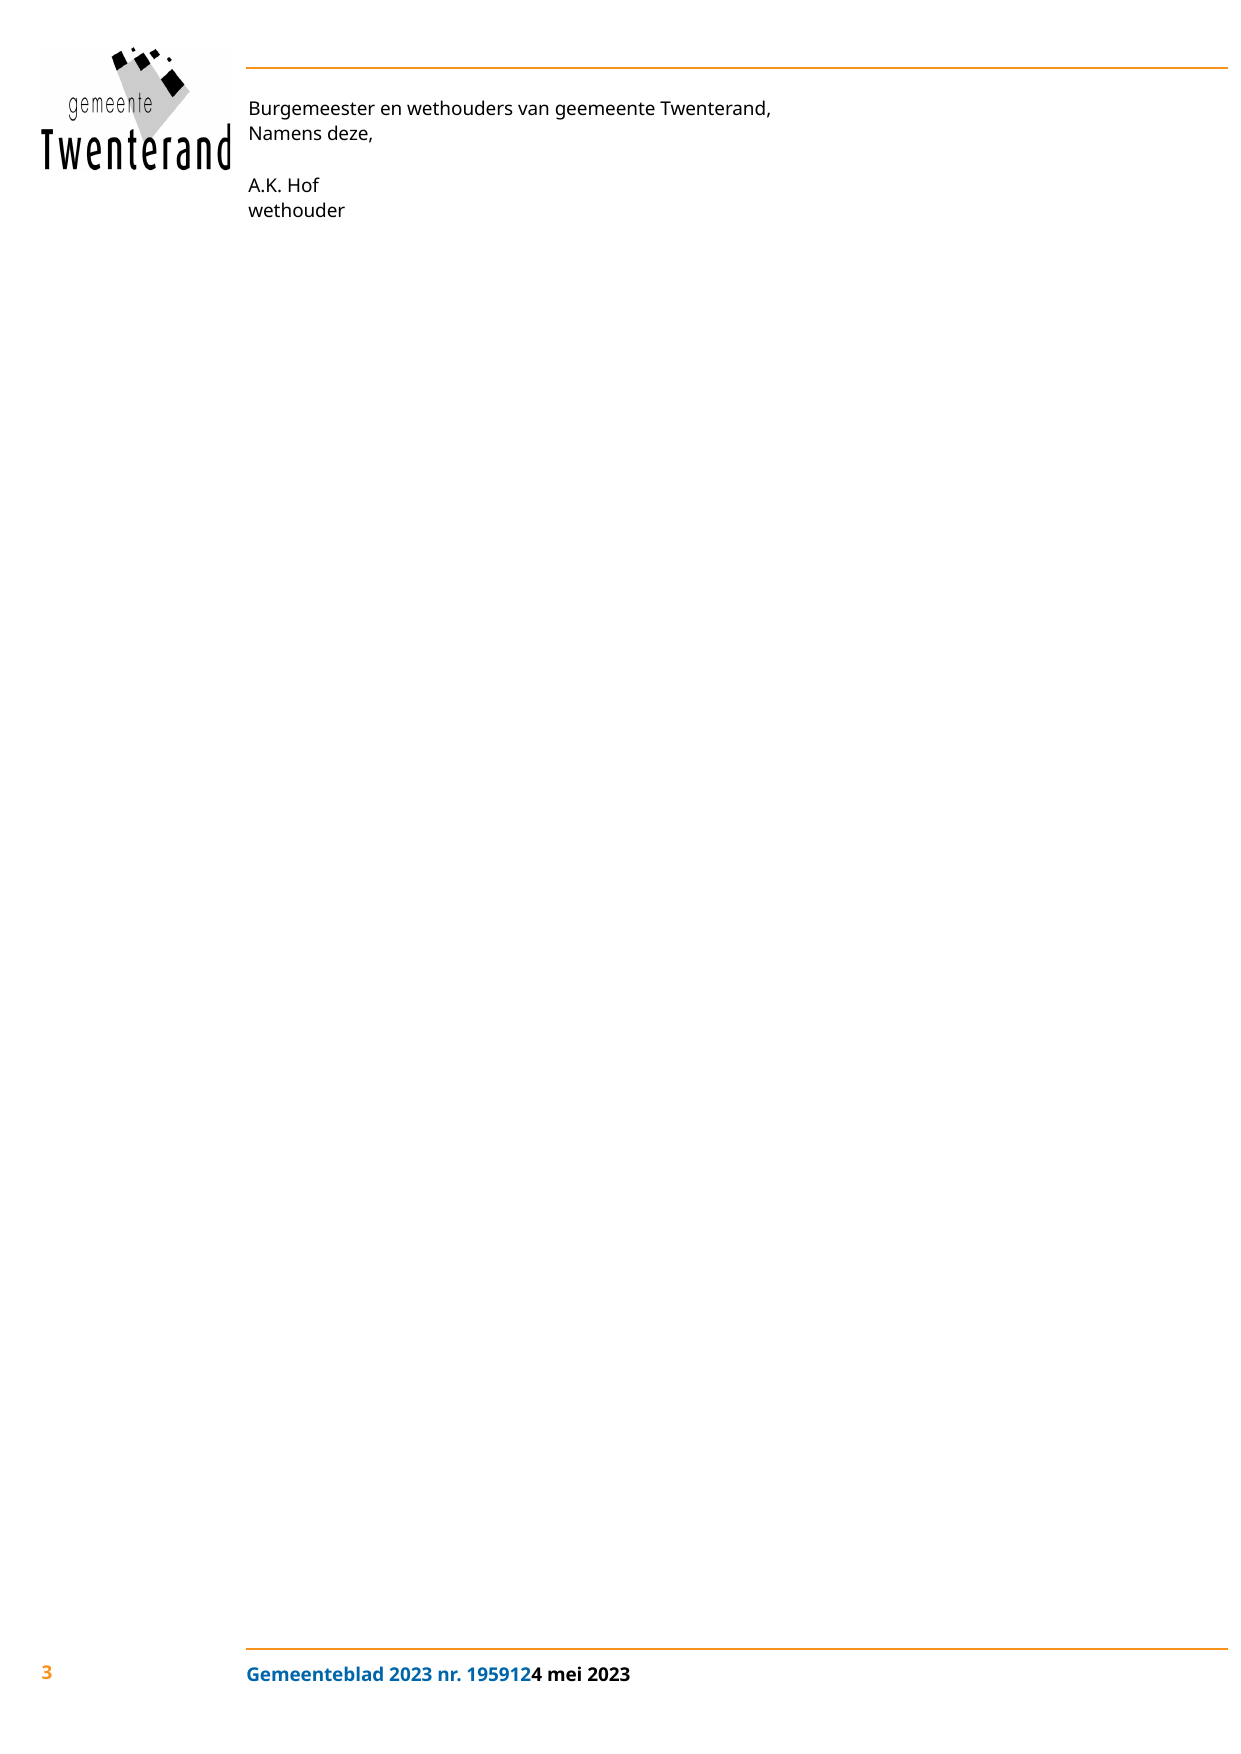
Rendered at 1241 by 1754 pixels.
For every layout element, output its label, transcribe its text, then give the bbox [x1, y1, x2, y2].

text wethouder [248, 198, 1152, 223]
text Burgemeester en wethouders van geemeente Twenterand, [248, 95, 1152, 121]
text Namens deze, [248, 121, 1152, 146]
picture [41, 47, 231, 172]
text A.K. Hof [248, 172, 1152, 198]
